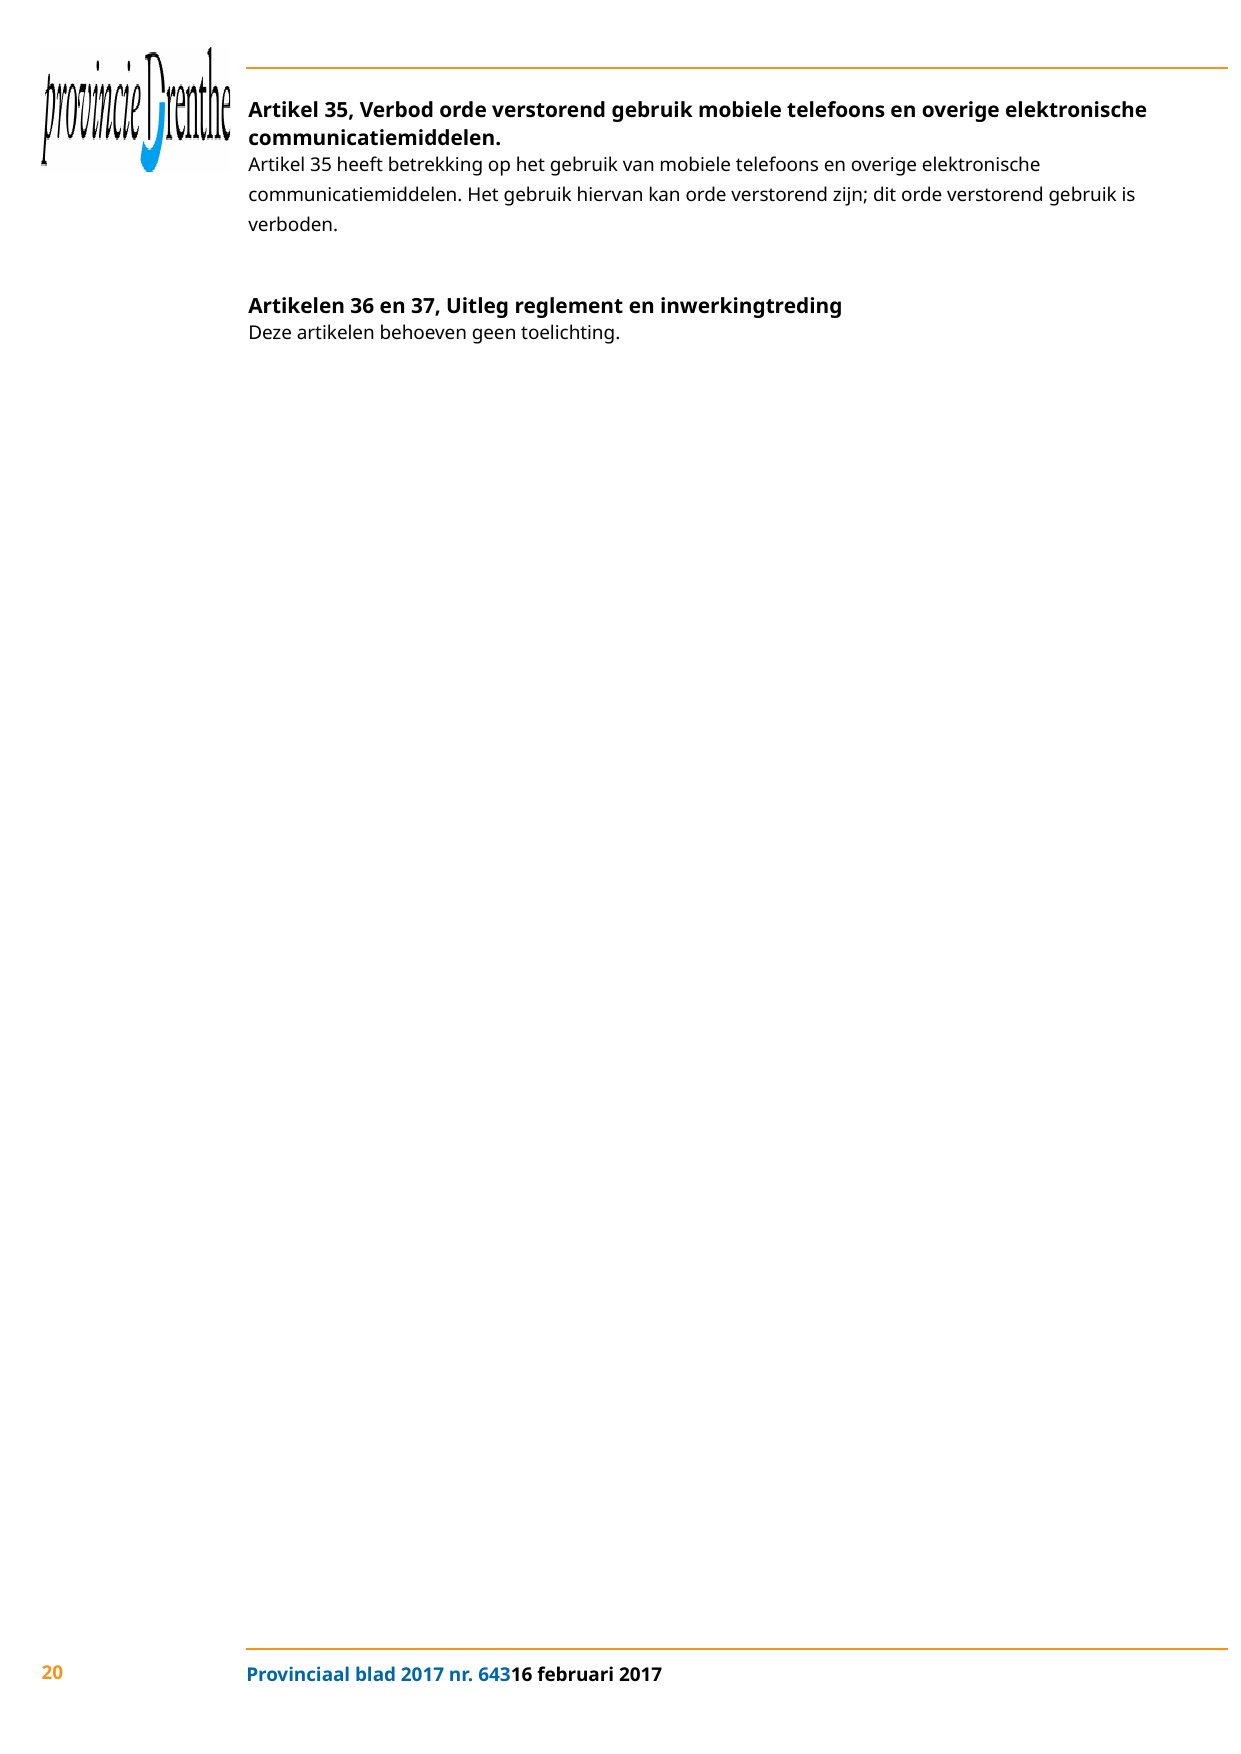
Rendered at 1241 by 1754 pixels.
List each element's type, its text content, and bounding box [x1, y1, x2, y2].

text Artikelen 36 en 37, Uitleg reglement en inwerkingtreding [248, 291, 1152, 319]
text Artikel 35 heeft betrekking op het gebruik van mobiele telefoons en overige elektronische communicatiemiddelen. Het gebruik hiervan kan orde verstorend zijn; dit orde verstorend gebruik is verboden. [248, 152, 1152, 237]
picture [41, 47, 231, 172]
text Deze artikelen behoeven geen toelichting. [248, 319, 1152, 345]
text Artikel 35, Verbod orde verstorend gebruik mobiele telefoons en overige elektronische communicatiemiddelen. [248, 95, 1152, 152]
